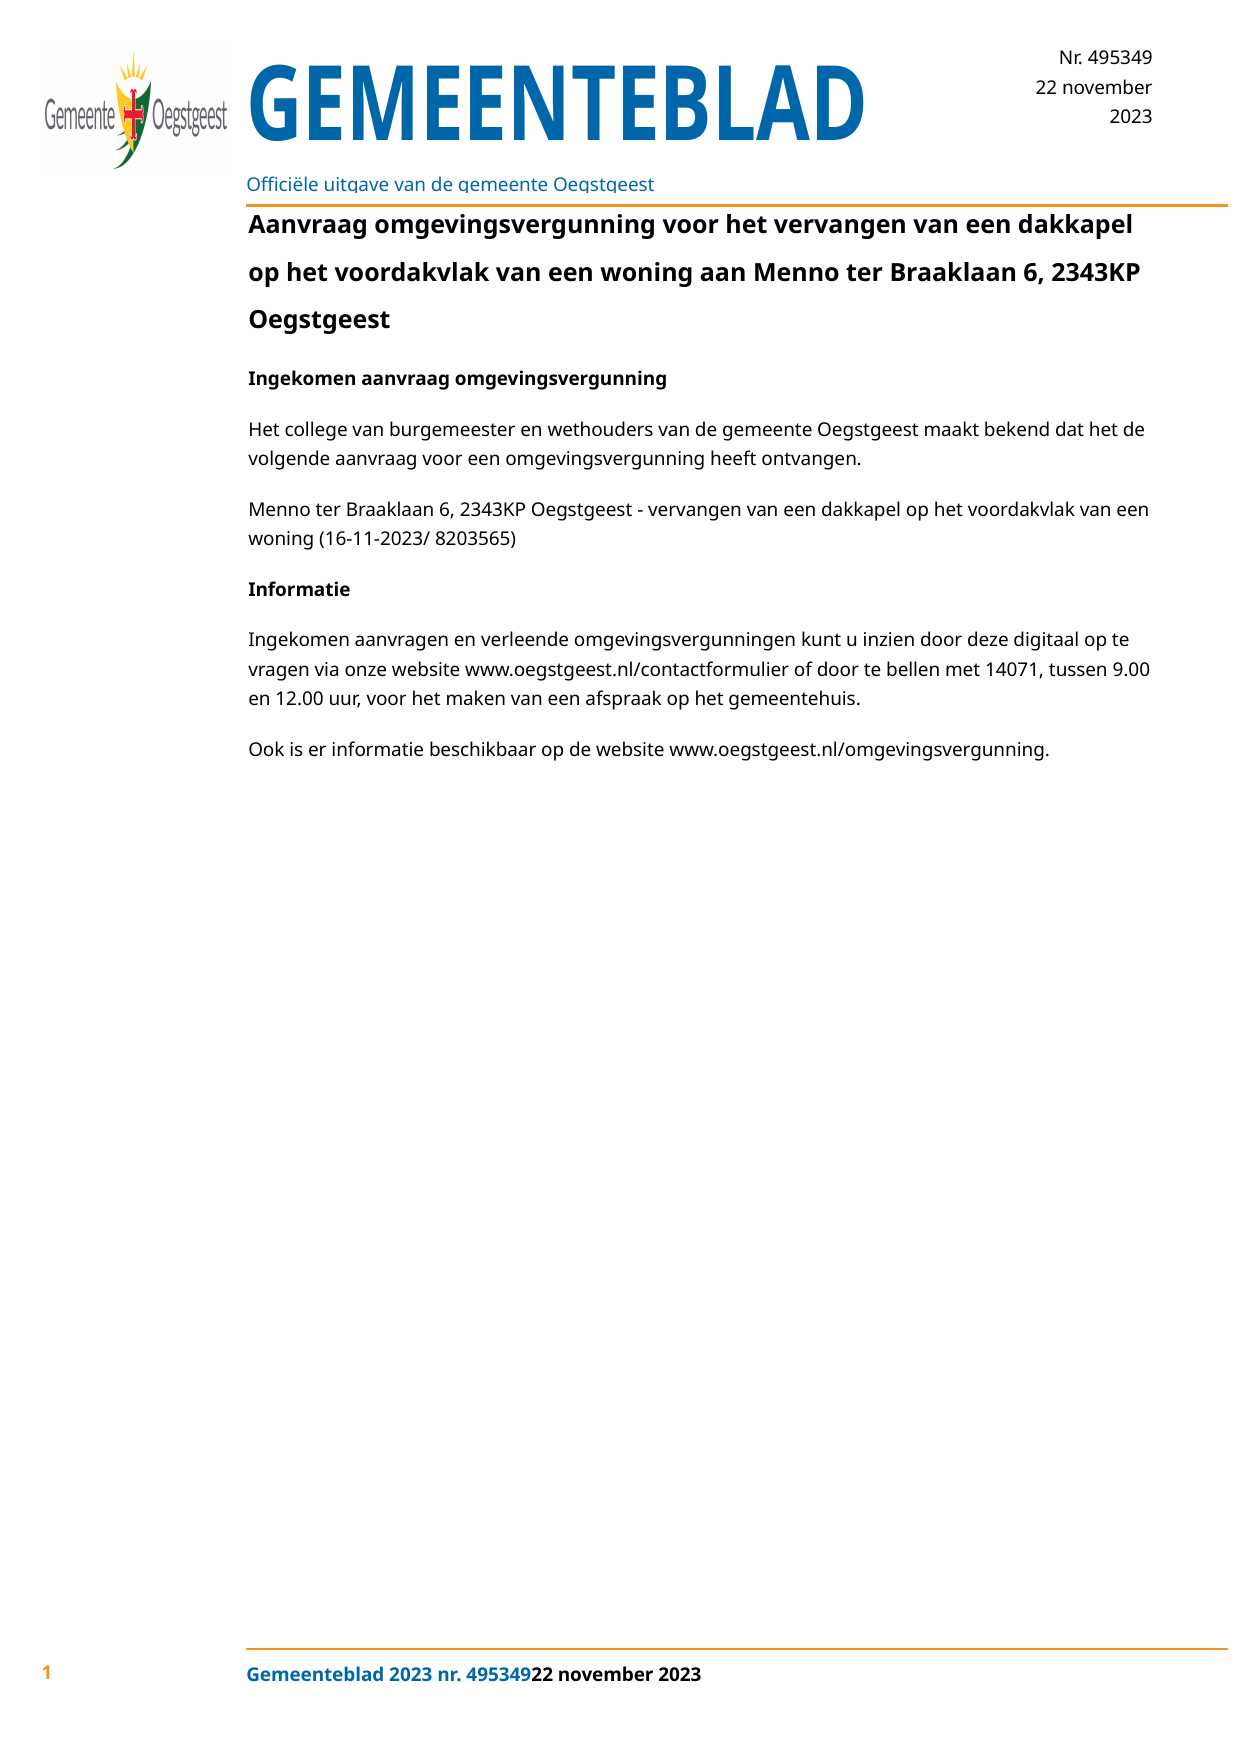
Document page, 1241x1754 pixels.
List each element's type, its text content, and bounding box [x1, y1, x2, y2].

text Menno ter Braaklaan 6, 2343KP Oegstgeest - vervangen van een dakkapel op het voordakvlak van een woning (16-11-2023/ 8203565) [248, 496, 1152, 551]
text Informatie [248, 576, 1152, 602]
text Ingekomen aanvraag omgevingsvergunning [248, 366, 1152, 391]
text Ook is er informatie beschikbaar op de website www.oegstgeest.nl/omgevingsvergunning. [248, 736, 1152, 762]
picture [41, 47, 231, 172]
text Het college van burgemeester en wethouders van de gemeente Oegstgeest maakt bekend dat het de volgende aanvraag voor een omgevingsvergunning heeft ontvangen. [248, 416, 1152, 471]
text Ingekomen aanvragen en verleende omgevingsvergunningen kunt u inzien door deze digitaal op te vragen via onze website www.oegstgeest.nl/contactformulier of door te bellen met 14071, tussen 9.00 en 12.00 uur, voor het maken van een afspraak op het gemeentehuis. [248, 626, 1152, 711]
text Aanvraag omgevingsvergunning voor het vervangen van een dakkapel op het voordakvlak van een woning aan Menno ter Braaklaan 6, 2343KP Oegstgeest [248, 207, 1152, 336]
